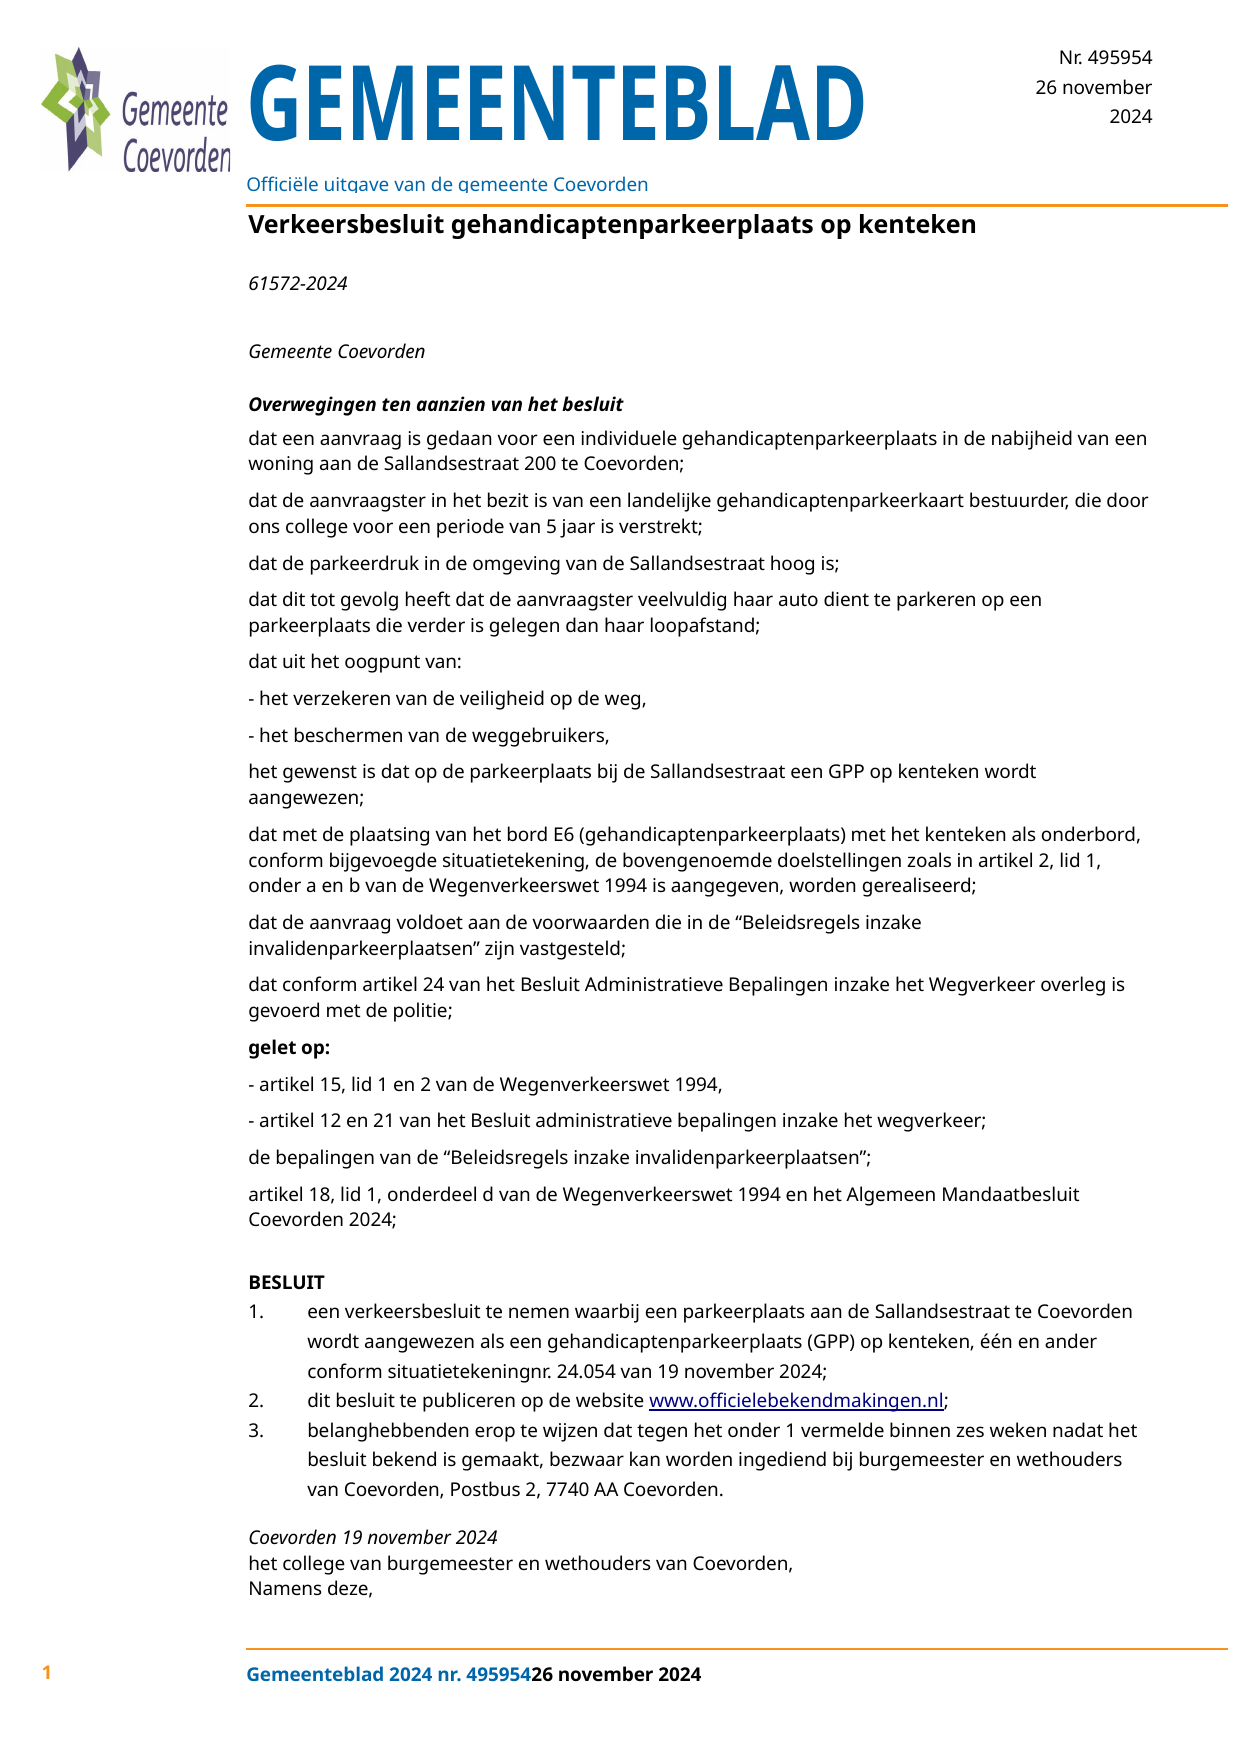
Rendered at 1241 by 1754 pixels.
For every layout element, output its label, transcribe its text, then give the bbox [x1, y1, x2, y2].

text het college van burgemeester en wethouders van Coevorden, [248, 1550, 1152, 1576]
text gelet op: [248, 1034, 1152, 1060]
text dat een aanvraag is gedaan voor een individuele gehandicaptenparkeerplaats in de nabijheid van een woning aan de Sallandsestraat 200 te Coevorden; [248, 425, 1152, 476]
text Namens deze, [248, 1576, 1152, 1601]
text - het verzekeren van de veiligheid op de weg, [248, 685, 1152, 711]
text - het beschermen van de weggebruikers, [248, 722, 1152, 748]
text Coevorden 19 november 2024 [248, 1524, 1152, 1550]
text dat de aanvraag voldoet aan de voorwaarden die in de “Beleidsregels inzake invalidenparkeerplaatsen” zijn vastgesteld; [248, 909, 1152, 961]
text - artikel 15, lid 1 en 2 van de Wegenverkeerswet 1994, [248, 1071, 1152, 1096]
list belanghebbenden erop te wijzen dat tegen het onder 1 vermelde binnen zes weken nadat het besluit bekend is gemaakt, bezwaar kan worden ingediend bij burgemeester en wethouders van Coevorden, Postbus 2, 7740 AA Coevorden. [248, 1417, 1152, 1502]
text Overwegingen ten aanzien van het besluit [248, 391, 1152, 417]
text 61572-2024 [248, 270, 1152, 296]
text Verkeersbesluit gehandicaptenparkeerplaats op kenteken [248, 207, 1152, 241]
text dat met de plaatsing van het bord E6 (gehandicaptenparkeerplaats) met het kenteken als onderbord, conform bijgevoegde situatietekening, de bovengenoemde doelstellingen zoals in artikel 2, lid 1, onder a en b van de Wegenverkeerswet 1994 is aangegeven, worden gerealiseerd; [248, 821, 1152, 898]
text de bepalingen van de “Beleidsregels inzake invalidenparkeerplaatsen”; [248, 1144, 1152, 1170]
text artikel 18, lid 1, onderdeel d van de Wegenverkeerswet 1994 en het Algemeen Mandaatbesluit Coevorden 2024; [248, 1181, 1152, 1232]
text dat conform artikel 24 van het Besluit Administratieve Bepalingen inzake het Wegverkeer overleg is gevoerd met de politie; [248, 972, 1152, 1023]
text dat dit tot gevolg heeft dat de aanvraagster veelvuldig haar auto dient te parkeren op een parkeerplaats die verder is gelegen dan haar loopafstand; [248, 586, 1152, 638]
list dit besluit te publiceren op de website www.officielebekendmakingen.nl; [248, 1387, 1152, 1413]
list een verkeersbesluit te nemen waarbij een parkeerplaats aan de Sallandsestraat te Coevorden wordt aangewezen als een gehandicaptenparkeerplaats (GPP) op kenteken, één en ander conform situatietekeningnr. 24.054 van 19 november 2024; [248, 1299, 1152, 1384]
text dat uit het oogpunt van: [248, 649, 1152, 674]
text dat de aanvraagster in het bezit is van een landelijke gehandicaptenparkeerkaart bestuurder, die door ons college voor een periode van 5 jaar is verstrekt; [248, 487, 1152, 539]
text het gewenst is dat op de parkeerplaats bij de Sallandsestraat een GPP op kenteken wordt aangewezen; [248, 759, 1152, 810]
text - artikel 12 en 21 van het Besluit administratieve bepalingen inzake het wegverkeer; [248, 1107, 1152, 1133]
picture [41, 47, 231, 172]
text dat de parkeerdruk in de omgeving van de Sallandsestraat hoog is; [248, 550, 1152, 575]
text BESLUIT [248, 1269, 1152, 1295]
text Gemeente Coevorden [248, 338, 1152, 364]
